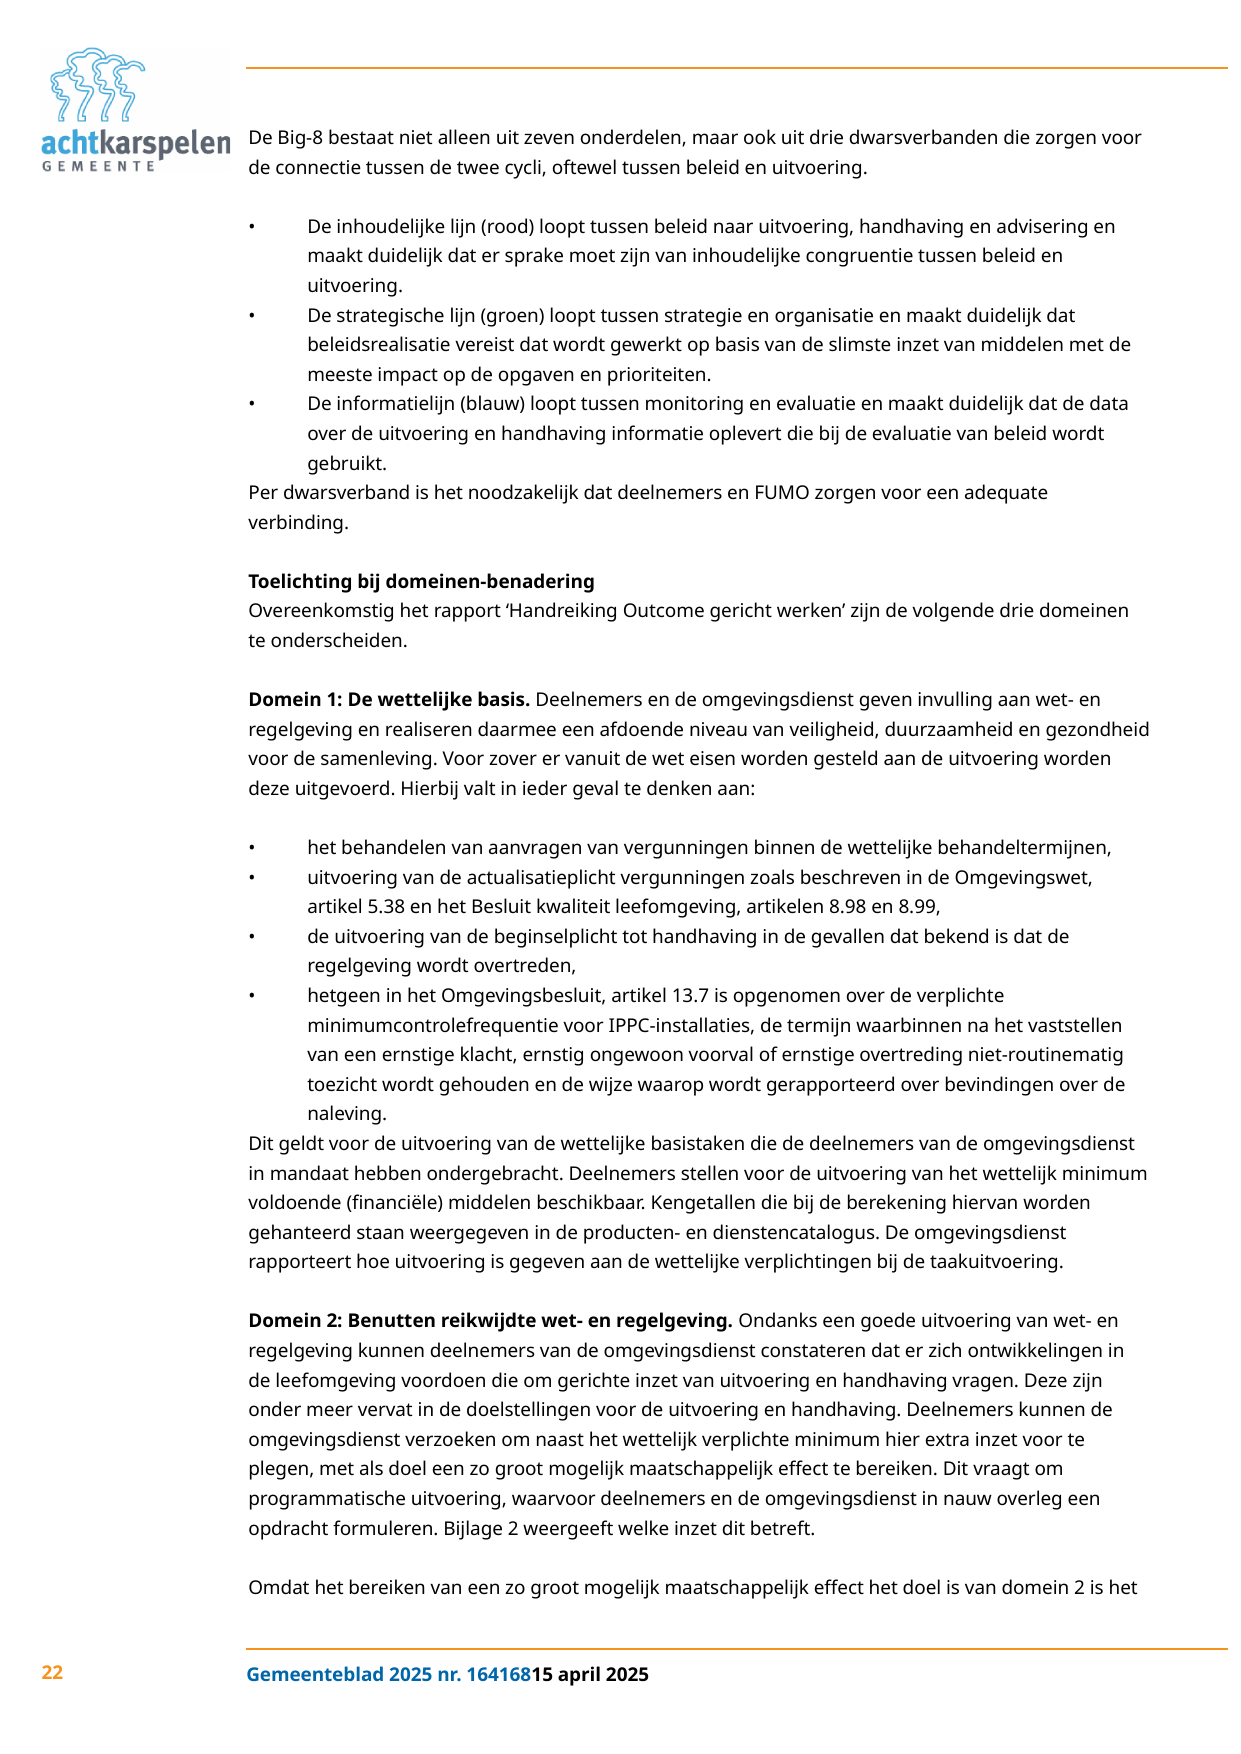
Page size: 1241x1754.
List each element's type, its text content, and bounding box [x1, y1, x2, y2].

text Domein 1: De wettelijke basis. Deelnemers en de omgevingsdienst geven invulling aan wet- en regelgeving en realiseren daarmee een afdoende niveau van veiligheid, duurzaamheid en gezondheid voor de samenleving. Voor zover er vanuit de wet eisen worden gesteld aan de uitvoering worden deze uitgevoerd. Hierbij valt in ieder geval te denken aan: [248, 686, 1152, 801]
text Toelichting bij domeinen-benadering [248, 568, 1152, 594]
list De inhoudelijke lijn (rood) loopt tussen beleid naar uitvoering, handhaving en advisering en maakt duidelijk dat er sprake moet zijn van inhoudelijke congruentie tussen beleid en uitvoering. [248, 213, 1152, 298]
text Overeenkomstig het rapport ‘Handreiking Outcome gericht werken’ zijn de volgende drie domeinen te onderscheiden. [248, 598, 1152, 653]
text Omdat het bereiken van een zo groot mogelijk maatschappelijk effect het doel is van domein 2 is het [248, 1574, 1152, 1600]
picture [41, 47, 231, 172]
list De informatielijn (blauw) loopt tussen monitoring en evaluatie en maakt duidelijk dat de data over de uitvoering en handhaving informatie oplevert die bij de evaluatie van beleid wordt gebruikt. [248, 391, 1152, 476]
list hetgeen in het Omgevingsbesluit, artikel 13.7 is opgenomen over de verplichte minimumcontrolefrequentie voor IPPC-installaties, de termijn waarbinnen na het vaststellen van een ernstige klacht, ernstig ongewoon voorval of ernstige overtreding niet-routinematig toezicht wordt gehouden en de wijze waarop wordt gerapporteerd over bevindingen over de naleving. [248, 982, 1152, 1126]
text Domein 2: Benutten reikwijdte wet- en regelgeving. Ondanks een goede uitvoering van wet- en regelgeving kunnen deelnemers van de omgevingsdienst constateren dat er zich ontwikkelingen in de leefomgeving voordoen die om gerichte inzet van uitvoering en handhaving vragen. Deze zijn onder meer vervat in de doelstellingen voor de uitvoering en handhaving. Deelnemers kunnen de omgevingsdienst verzoeken om naast het wettelijk verplichte minimum hier extra inzet voor te plegen, met als doel een zo groot mogelijk maatschappelijk effect te bereiken. Dit vraagt om programmatische uitvoering, waarvoor deelnemers en de omgevingsdienst in nauw overleg een opdracht formuleren. Bijlage 2 weergeeft welke inzet dit betreft. [248, 1308, 1152, 1541]
list De strategische lijn (groen) loopt tussen strategie en organisatie en maakt duidelijk dat beleidsrealisatie vereist dat wordt gewerkt op basis van de slimste inzet van middelen met de meeste impact op de opgaven en prioriteiten. [248, 302, 1152, 387]
text Per dwarsverband is het noodzakelijk dat deelnemers en FUMO zorgen voor een adequate verbinding. [248, 479, 1152, 535]
list het behandelen van aanvragen van vergunningen binnen de wettelijke behandeltermijnen, [248, 834, 1152, 860]
text Dit geldt voor de uitvoering van de wettelijke basistaken die de deelnemers van de omgevingsdienst in mandaat hebben ondergebracht. Deelnemers stellen voor de uitvoering van het wettelijk minimum voldoende (financiële) middelen beschikbaar. Kengetallen die bij de berekening hiervan worden gehanteerd staan weergegeven in de producten- en dienstencatalogus. De omgevingsdienst rapporteert hoe uitvoering is gegeven aan de wettelijke verplichtingen bij de taakuitvoering. [248, 1130, 1152, 1274]
list uitvoering van de actualisatieplicht vergunningen zoals beschreven in de Omgevingswet, artikel 5.38 en het Besluit kwaliteit leefomgeving, artikelen 8.98 en 8.99, [248, 864, 1152, 919]
text De Big-8 bestaat niet alleen uit zeven onderdelen, maar ook uit drie dwarsverbanden die zorgen voor de connectie tussen de twee cycli, oftewel tussen beleid en uitvoering. [248, 124, 1152, 180]
list de uitvoering van de beginselplicht tot handhaving in de gevallen dat bekend is dat de regelgeving wordt overtreden, [248, 923, 1152, 978]
